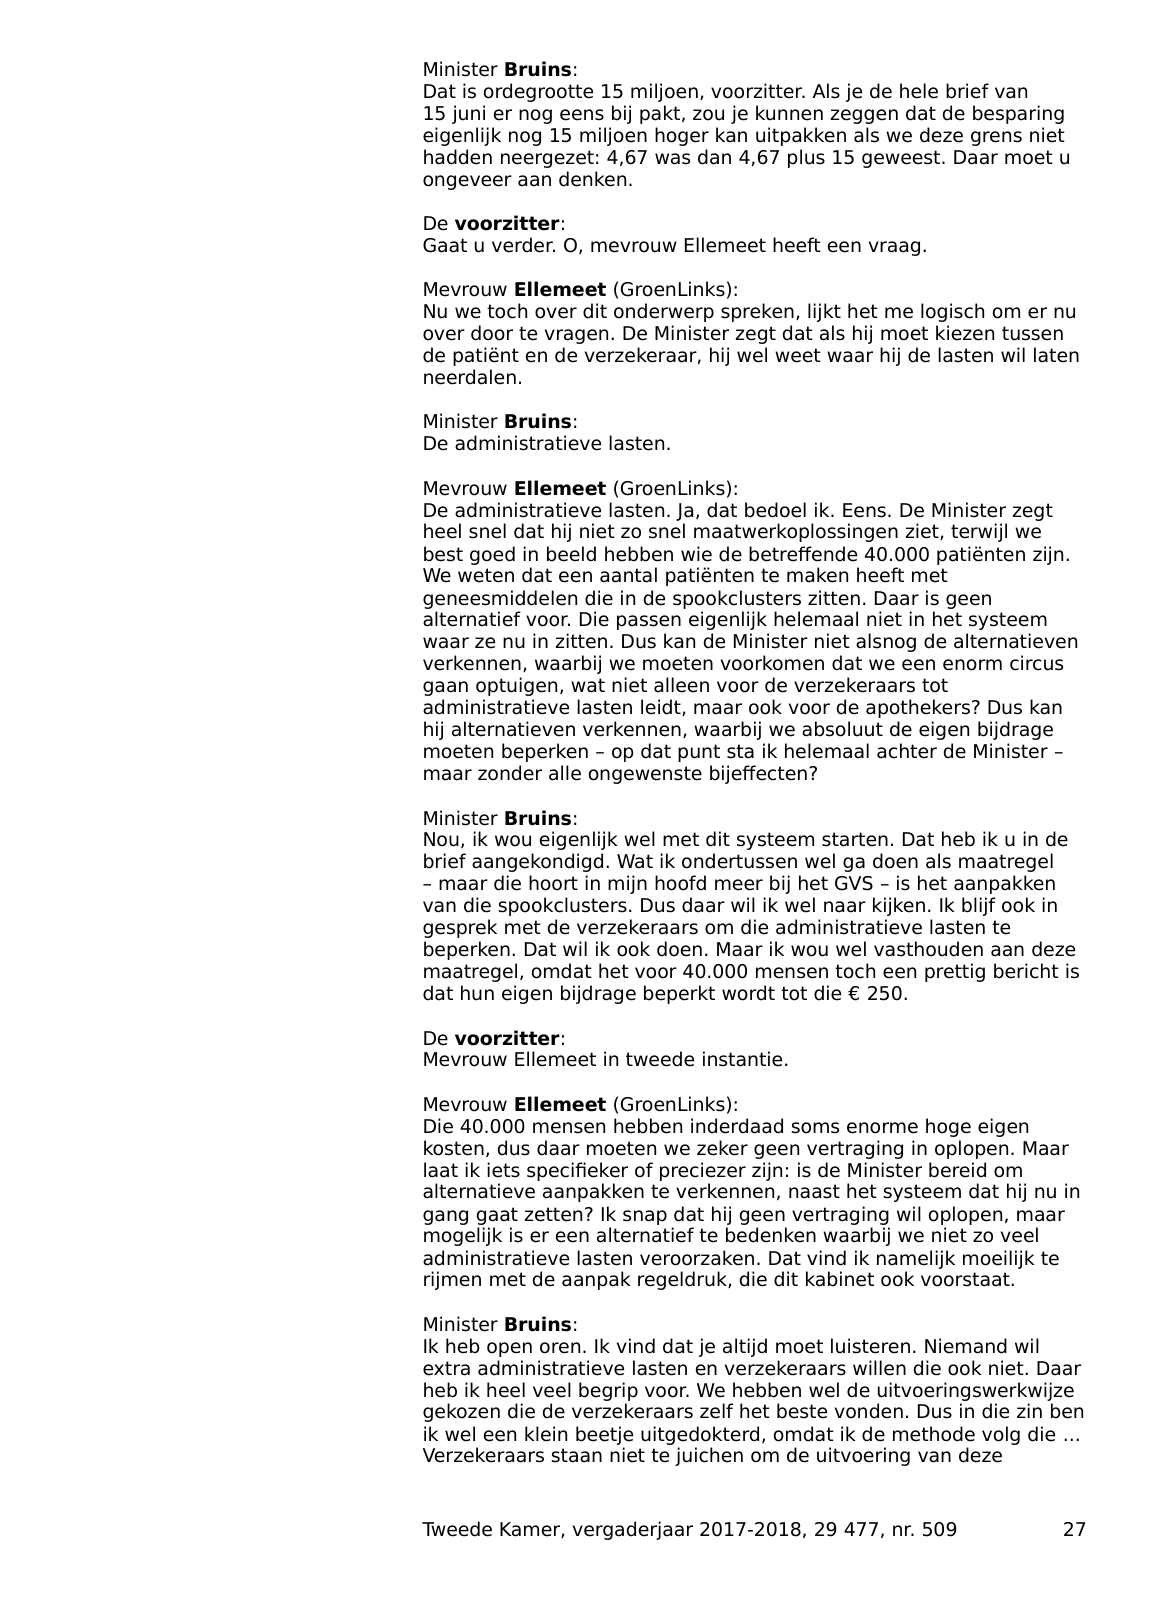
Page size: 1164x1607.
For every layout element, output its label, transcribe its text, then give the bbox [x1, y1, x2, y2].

text Mevrouw Ellemeet (GroenLinks): [422, 1093, 1087, 1116]
text Minister Bruins: [422, 59, 1087, 81]
text De voorzitter: [422, 213, 1087, 235]
text Nou, ik wou eigenlijk wel met dit systeem starten. Dat heb ik u in de brief aangekondigd. Wat ik ondertussen wel ga doen als maatregel – maar die hoort in mijn hoofd meer bij het GVS – is het aanpakken van die spookclusters. Dus daar wil ik wel naar kijken. Ik blijf ook in gesprek met de verzekeraars om die administratieve lasten te beperken. Dat wil ik ook doen. Maar ik wou wel vasthouden aan deze maatregel, omdat het voor 40.000 mensen toch een prettig bericht is dat hun eigen bijdrage beperkt wordt tot die € 250. [422, 829, 1087, 1005]
text Minister Bruins: [422, 807, 1087, 829]
text De voorzitter: [422, 1027, 1087, 1049]
text Dat is ordegrootte 15 miljoen, voorzitter. Als je de hele brief van 15 juni er nog eens bij pakt, zou je kunnen zeggen dat de besparing eigenlijk nog 15 miljoen hoger kan uitpakken als we deze grens niet hadden neergezet: 4,67 was dan 4,67 plus 15 geweest. Daar moet u ongeveer aan denken. [422, 81, 1087, 191]
text Nu we toch over dit onderwerp spreken, lijkt het me logisch om er nu over door te vragen. De Minister zegt dat als hij moet kiezen tussen de patiënt en de verzekeraar, hij wel weet waar hij de lasten wil laten neerdalen. [422, 301, 1087, 389]
text Ik heb open oren. Ik vind dat je altijd moet luisteren. Niemand wil extra administratieve lasten en verzekeraars willen die ook niet. Daar heb ik heel veel begrip voor. We hebben wel de uitvoeringswerkwijze gekozen die de verzekeraars zelf het beste vonden. Dus in die zin ben ik wel een klein beetje uitgedokterd, omdat ik de methode volg die ... Verzekeraars staan niet te juichen om de uitvoering van deze [422, 1336, 1087, 1467]
text Mevrouw Ellemeet (GroenLinks): [422, 279, 1087, 301]
text De administratieve lasten. Ja, dat bedoel ik. Eens. De Minister zegt heel snel dat hij niet zo snel maatwerkoplossingen ziet, terwijl we best goed in beeld hebben wie de betreffende 40.000 patiënten zijn. We weten dat een aantal patiënten te maken heeft met geneesmiddelen die in de spookclusters zitten. Daar is geen alternatief voor. Die passen eigenlijk helemaal niet in het systeem waar ze nu in zitten. Dus kan de Minister niet alsnog de alternatieven verkennen, waarbij we moeten voorkomen dat we een enorm circus gaan optuigen, wat niet alleen voor de verzekeraars tot administratieve lasten leidt, maar ook voor de apothekers? Dus kan hij alternatieven verkennen, waarbij we absoluut de eigen bijdrage moeten beperken – op dat punt sta ik helemaal achter de Minister – maar zonder alle ongewenste bijeffecten? [422, 499, 1087, 785]
text Mevrouw Ellemeet in tweede instantie. [422, 1049, 1087, 1071]
text Minister Bruins: [422, 1313, 1087, 1336]
text Mevrouw Ellemeet (GroenLinks): [422, 477, 1087, 499]
text De administratieve lasten. [422, 433, 1087, 455]
text Gaat u verder. O, mevrouw Ellemeet heeft een vraag. [422, 235, 1087, 257]
text Minister Bruins: [422, 411, 1087, 433]
text Die 40.000 mensen hebben inderdaad soms enorme hoge eigen kosten, dus daar moeten we zeker geen vertraging in oplopen. Maar laat ik iets specifieker of preciezer zijn: is de Minister bereid om alternatieve aanpakken te verkennen, naast het systeem dat hij nu in gang gaat zetten? Ik snap dat hij geen vertraging wil oplopen, maar mogelijk is er een alternatief te bedenken waarbij we niet zo veel administratieve lasten veroorzaken. Dat vind ik namelijk moeilijk te rijmen met de aanpak regeldruk, die dit kabinet ook voorstaat. [422, 1116, 1087, 1291]
